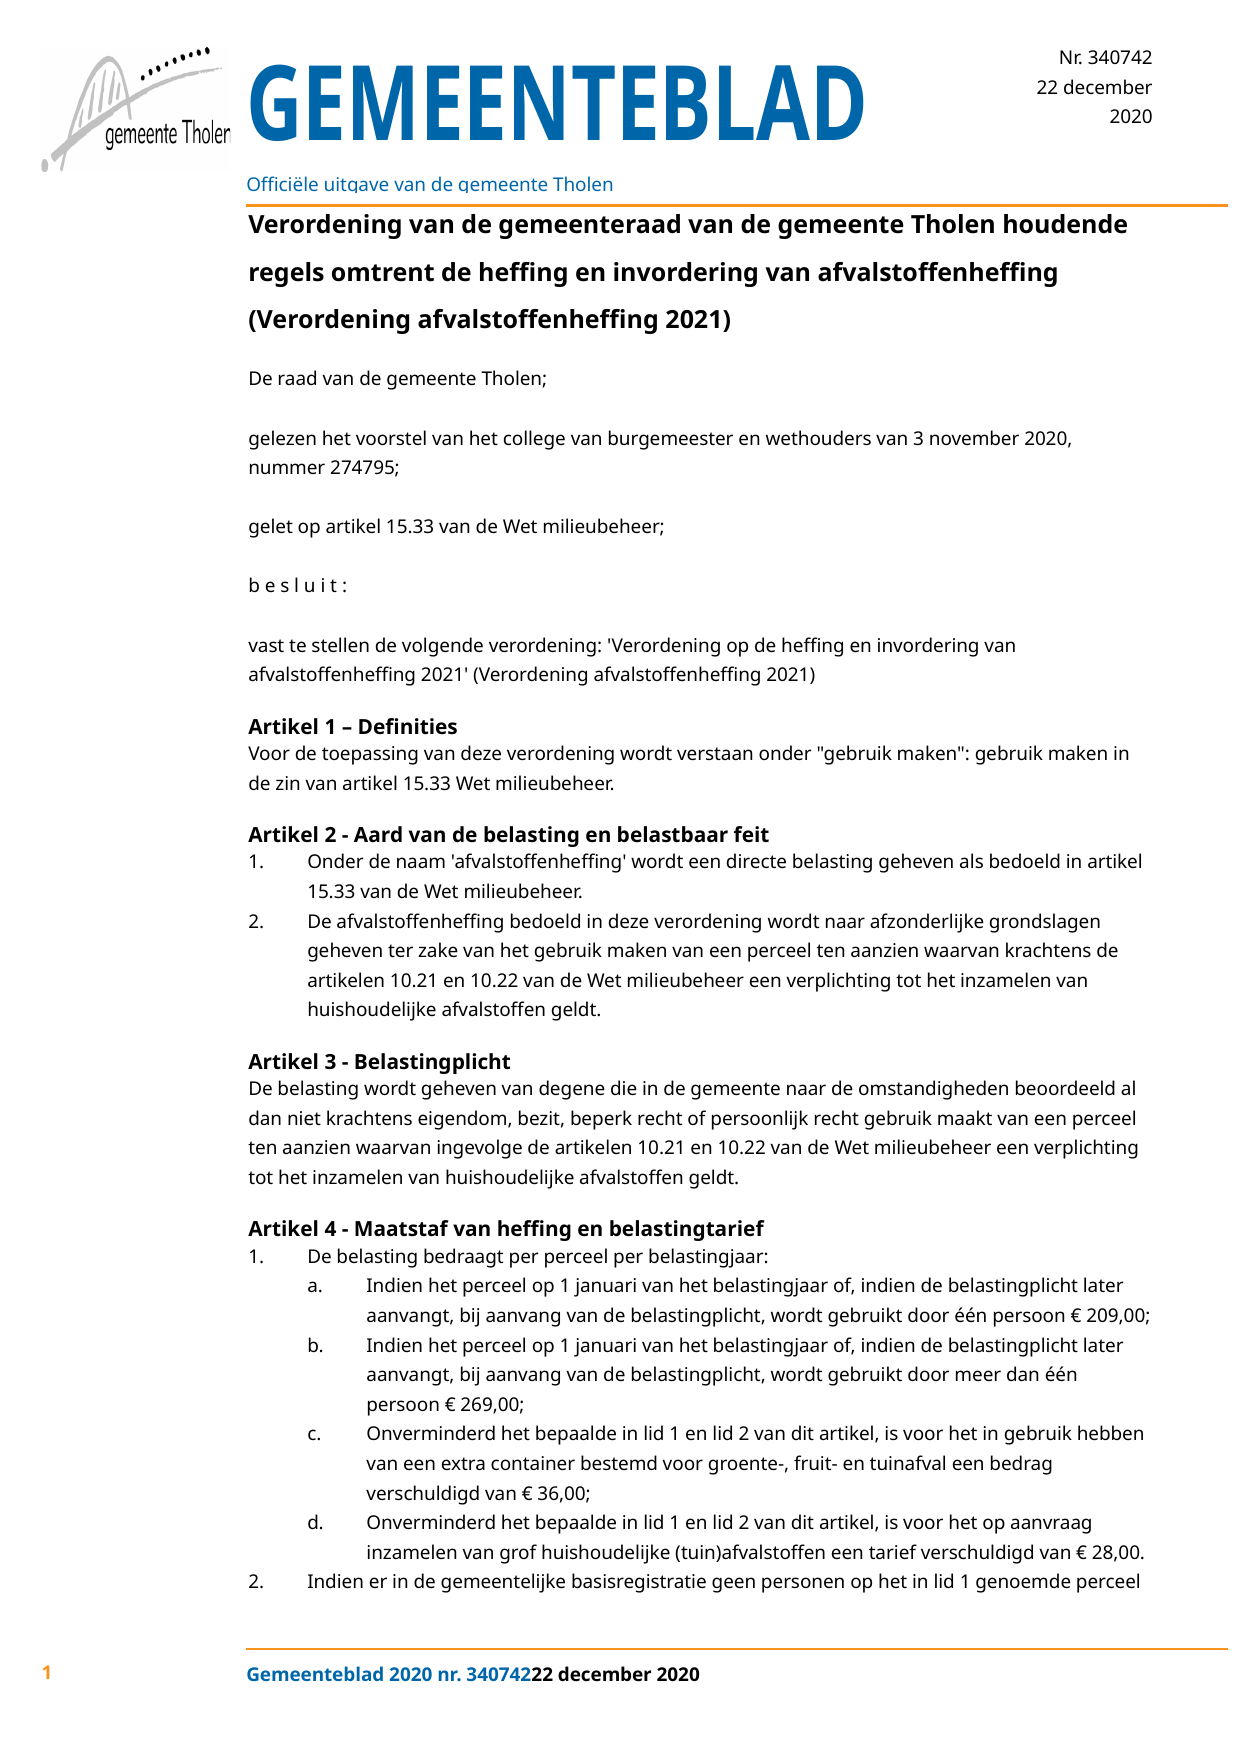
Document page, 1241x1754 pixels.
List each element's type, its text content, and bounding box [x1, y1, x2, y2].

text De belasting wordt geheven van degene die in de gemeente naar de omstandigheden beoordeeld al dan niet krachtens eigendom, bezit, beperk recht of persoonlijk recht gebruik maakt van een perceel ten aanzien waarvan ingevolge de artikelen 10.21 en 10.22 van de Wet milieubeheer een verplichting tot het inzamelen van huishoudelijke afvalstoffen geldt. [248, 1075, 1152, 1190]
text Voor de toepassing van deze verordening wordt verstaan onder "gebruik maken": gebruik maken in de zin van artikel 15.33 Wet milieubeheer. [248, 740, 1152, 796]
list Onverminderd het bepaalde in lid 1 en lid 2 van dit artikel, is voor het op aanvraag inzamelen van grof huishoudelijke (tuin)afvalstoffen een tarief verschuldigd van € 28,00. [307, 1509, 1152, 1564]
text vast te stellen de volgende verordening: 'Verordening op de heffing en invordering van afvalstoffenheffing 2021' (Verordening afvalstoffenheffing 2021) [248, 632, 1152, 687]
picture [41, 47, 231, 172]
text Artikel 3 - Belastingplicht [248, 1047, 1152, 1075]
list Indien het perceel op 1 januari van het belastingjaar of, indien de belastingplicht later aanvangt, bij aanvang van de belastingplicht, wordt gebruikt door één persoon € 209,00; [307, 1273, 1152, 1328]
list De belasting bedraagt per perceel per belastingjaar: [248, 1243, 1152, 1269]
list De afvalstoffenheffing bedoeld in deze verordening wordt naar afzonderlijke grondslagen geheven ter zake van het gebruik maken van een perceel ten aanzien waarvan krachtens de artikelen 10.21 en 10.22 van de Wet milieubeheer een verplichting tot het inzamelen van huishoudelijke afvalstoffen geldt. [248, 908, 1152, 1022]
list Indien het perceel op 1 januari van het belastingjaar of, indien de belastingplicht later aanvangt, bij aanvang van de belastingplicht, wordt gebruikt door meer dan één persoon € 269,00; [307, 1332, 1152, 1417]
list Indien er in de gemeentelijke basisregistratie geen personen op het in lid 1 genoemde perceel [248, 1568, 1152, 1594]
text De raad van de gemeente Tholen; [248, 366, 1152, 391]
list Onverminderd het bepaalde in lid 1 en lid 2 van dit artikel, is voor het in gebruik hebben van een extra container bestemd voor groente-, fruit- en tuinafval een bedrag verschuldigd van € 36,00; [307, 1421, 1152, 1505]
text Artikel 1 – Definities [248, 712, 1152, 740]
text Verordening van de gemeenteraad van de gemeente Tholen houdende regels omtrent de heffing en invordering van afvalstoffenheffing (Verordening afvalstoffenheffing 2021) [248, 207, 1152, 336]
text Artikel 4 - Maatstaf van heffing en belastingtarief [248, 1214, 1152, 1243]
text Artikel 2 - Aard van de belasting en belastbaar feit [248, 820, 1152, 849]
text gelezen het voorstel van het college van burgemeester en wethouders van 3 november 2020, nummer 274795; [248, 425, 1152, 480]
text gelet op artikel 15.33 van de Wet milieubeheer; [248, 513, 1152, 539]
list Onder de naam 'afvalstoffenheffing' wordt een directe belasting geheven als bedoeld in artikel 15.33 van de Wet milieubeheer. [248, 849, 1152, 904]
text b e s l u i t : [248, 573, 1152, 598]
